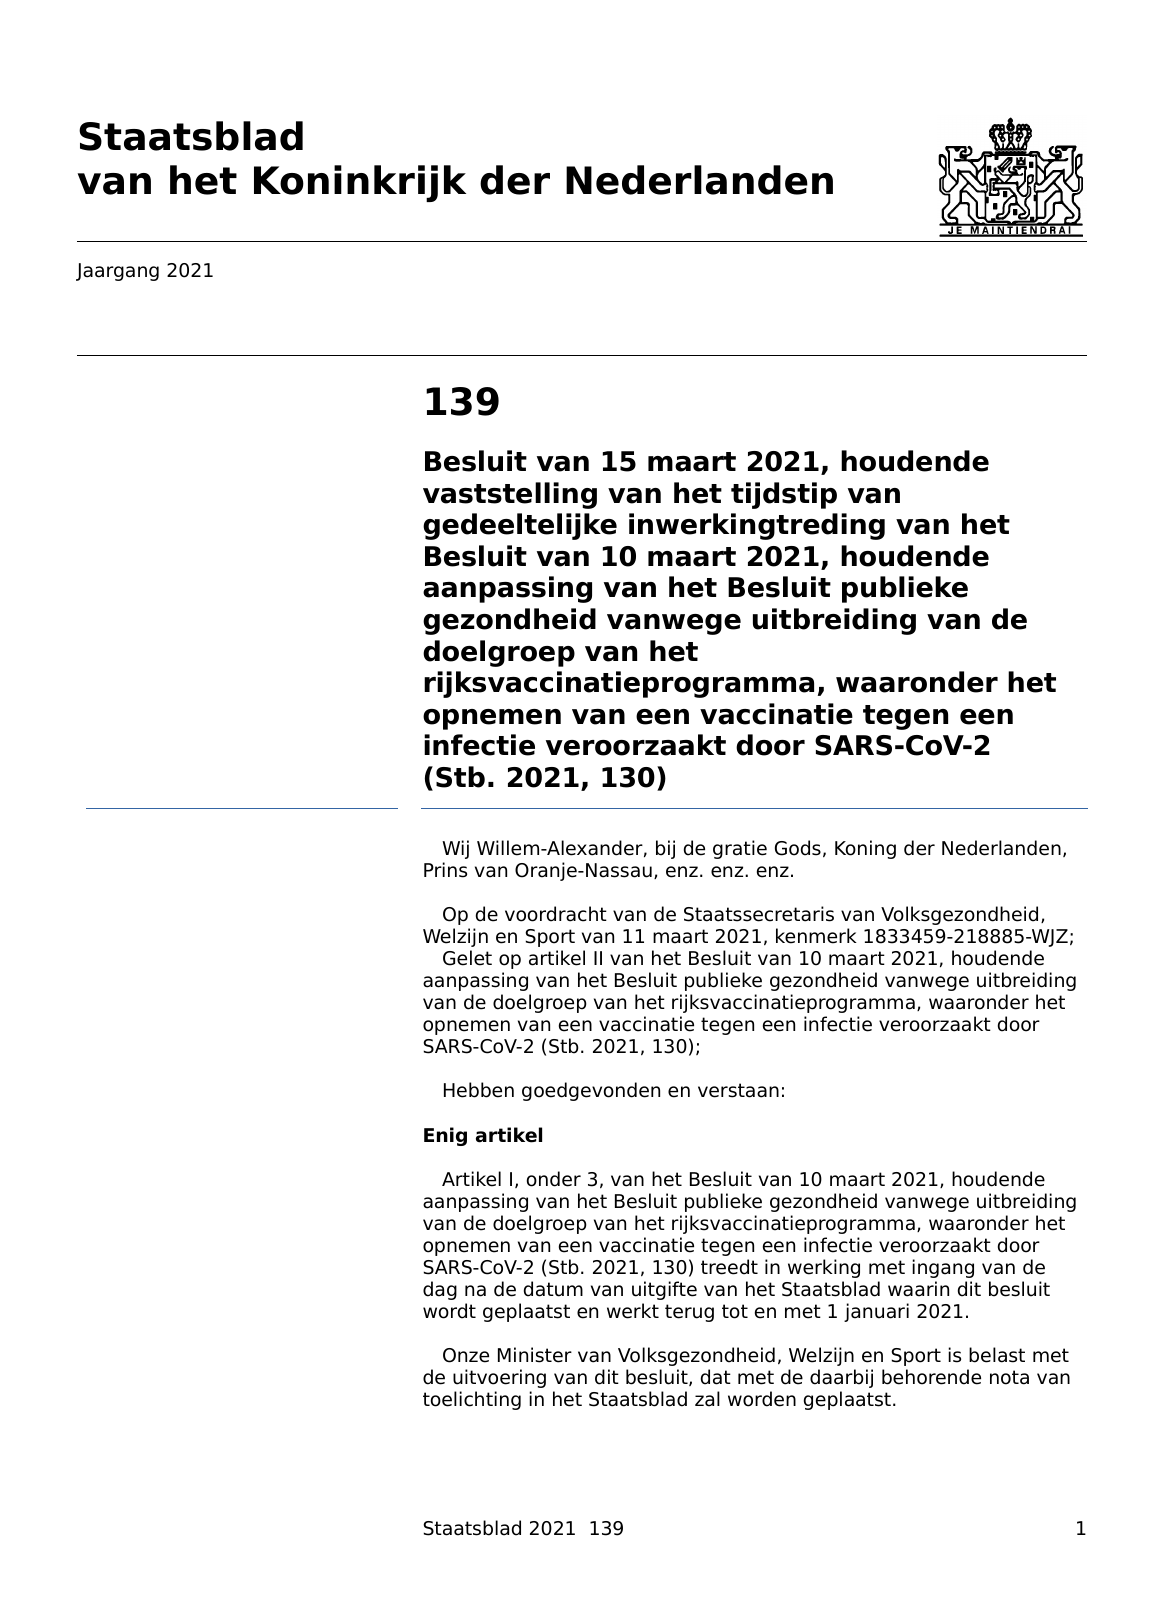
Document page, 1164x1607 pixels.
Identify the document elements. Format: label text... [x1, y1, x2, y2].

picture [936, 115, 1087, 240]
text Op de voordracht van de Staatssecretaris van Volksgezondheid, Welzijn en Sport van 11 maart 2021, kenmerk 1833459-218885-WJZ; [422, 904, 1087, 948]
text Gelet op artikel II van het Besluit van 10 maart 2021, houdende aanpassing van het Besluit publieke gezondheid vanwege uitbreiding van de doelgroep van het rijksvaccinatieprogramma, waaronder het opnemen van een vaccinatie tegen een infectie veroorzaakt door SARS-CoV-2 (Stb. 2021, 130); [422, 948, 1087, 1058]
text Hebben goedgevonden en verstaan: [422, 1080, 1087, 1102]
text Wij Willem-Alexander, bij de gratie Gods, Koning der Nederlanden, Prins van Oranje-Nassau, enz. enz. enz. [422, 838, 1087, 882]
text Besluit van 15 maart 2021, houdende vaststelling van het tijdstip van gedeeltelijke inwerkingtreding van het Besluit van 10 maart 2021, houdende aanpassing van het Besluit publieke gezondheid vanwege uitbreiding van de doelgroep van het rijksvaccinatieprogramma, waaronder het opnemen van een vaccinatie tegen een infectie veroorzaakt door SARS-CoV-2 (Stb. 2021, 130) [422, 447, 1087, 794]
text Onze Minister van Volksgezondheid, Welzijn en Sport is belast met de uitvoering van dit besluit, dat met de daarbij behorende nota van toelichting in het Staatsblad zal worden geplaatst. [422, 1345, 1087, 1411]
subtitle 139 [422, 381, 1087, 424]
table_header Staatsblad van het Koninkrijk der Nederlanden [77, 100, 886, 241]
table_cell Jaargang 2021 [77, 242, 1087, 355]
table_header [886, 100, 1087, 241]
text Artikel I, onder 3, van het Besluit van 10 maart 2021, houdende aanpassing van het Besluit publieke gezondheid vanwege uitbreiding van de doelgroep van het rijksvaccinatieprogramma, waaronder het opnemen van een vaccinatie tegen een infectie veroorzaakt door SARS-CoV-2 (Stb. 2021, 130) treedt in werking met ingang van de dag na de datum van uitgifte van het Staatsblad waarin dit besluit wordt geplaatst en werkt terug tot en met 1 januari 2021. [422, 1169, 1087, 1322]
subtitle Enig artikel [422, 1124, 1087, 1146]
